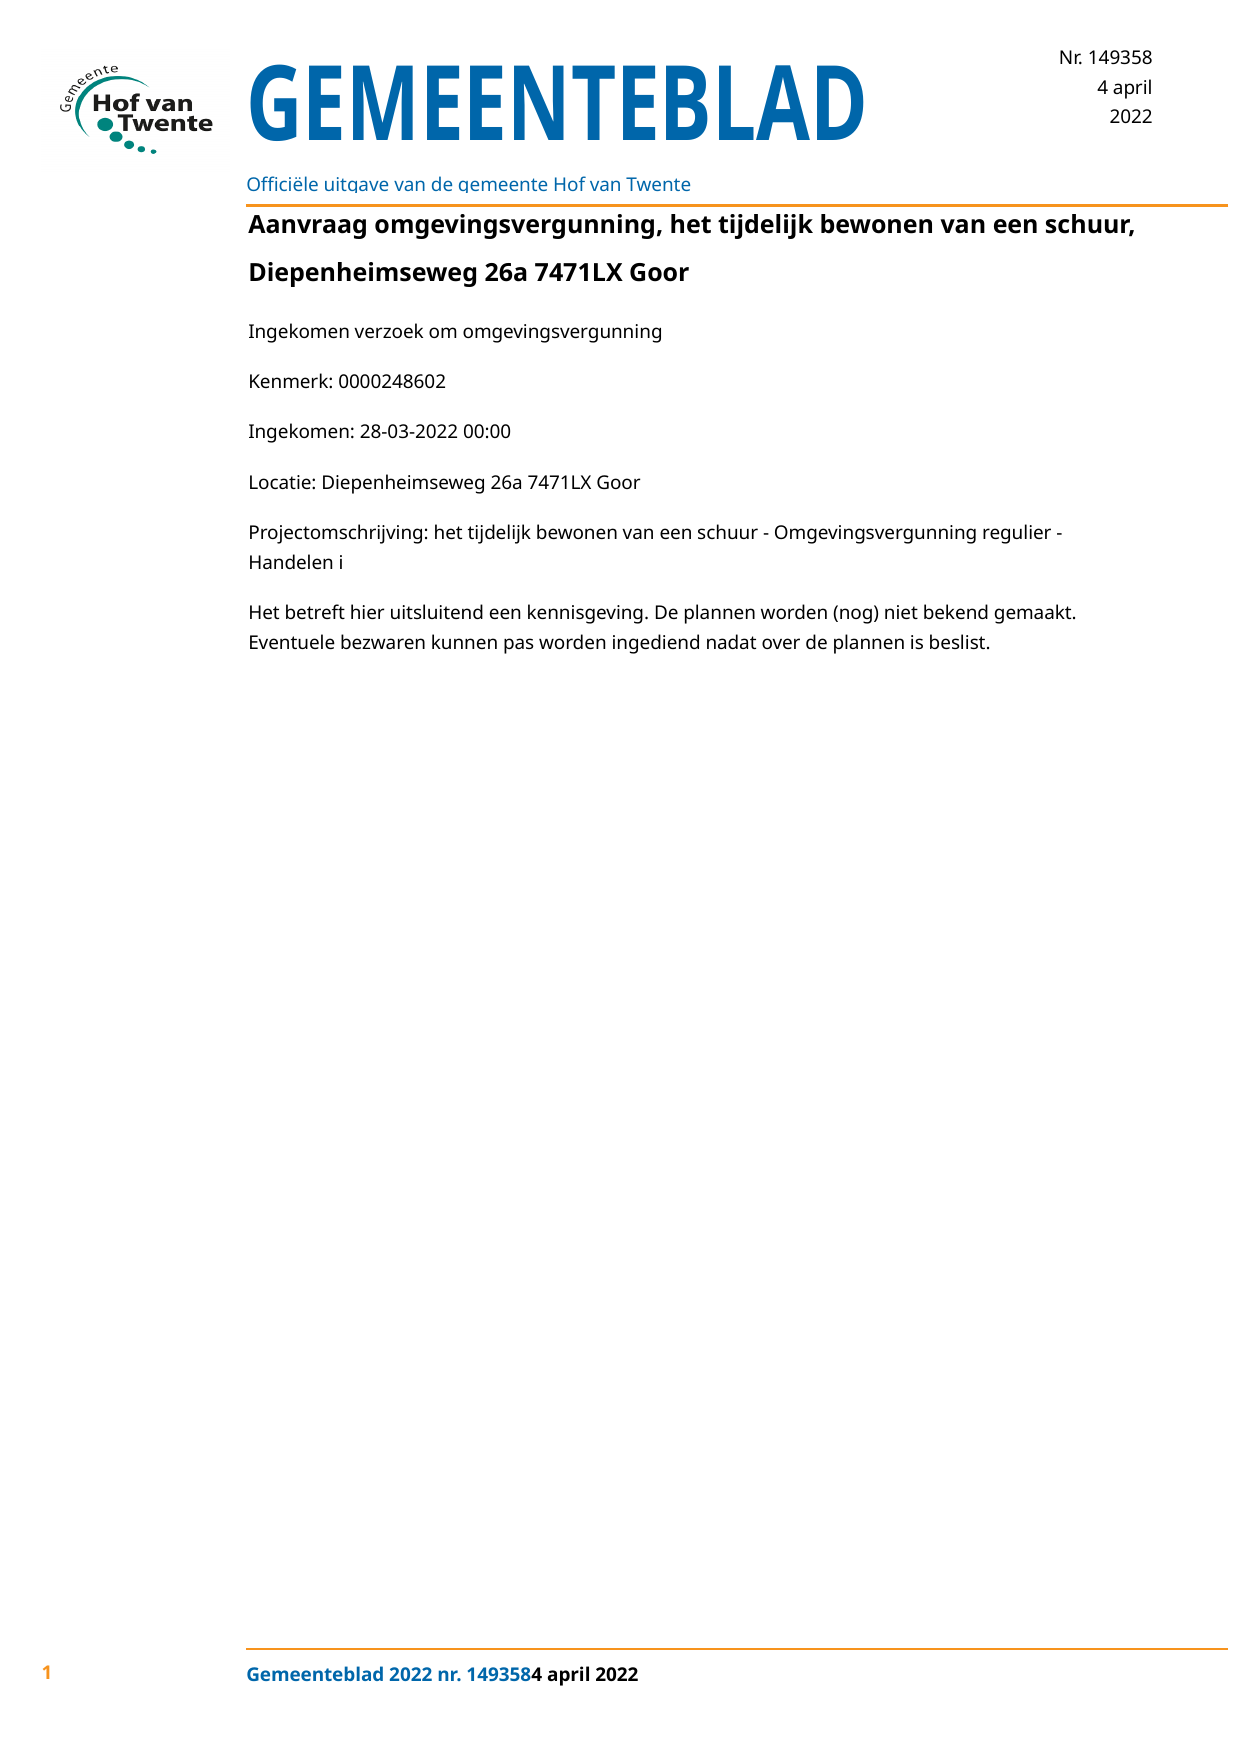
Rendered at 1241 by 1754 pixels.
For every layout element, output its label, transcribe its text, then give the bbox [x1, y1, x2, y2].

text Projectomschrijving: het tijdelijk bewonen van een schuur - Omgevingsvergunning regulier - Handelen i [248, 519, 1152, 575]
text Het betreft hier uitsluitend een kennisgeving. De plannen worden (nog) niet bekend gemaakt. Eventuele bezwaren kunnen pas worden ingediend nadat over de plannen is beslist. [248, 599, 1152, 655]
text Ingekomen verzoek om omgevingsvergunning [248, 318, 1152, 344]
picture [41, 47, 231, 172]
text Aanvraag omgevingsvergunning, het tijdelijk bewonen van een schuur, Diepenheimseweg 26a 7471LX Goor [248, 207, 1152, 288]
text Kenmerk: 0000248602 [248, 368, 1152, 394]
text Locatie: Diepenheimseweg 26a 7471LX Goor [248, 469, 1152, 495]
text Ingekomen: 28-03-2022 00:00 [248, 419, 1152, 444]
